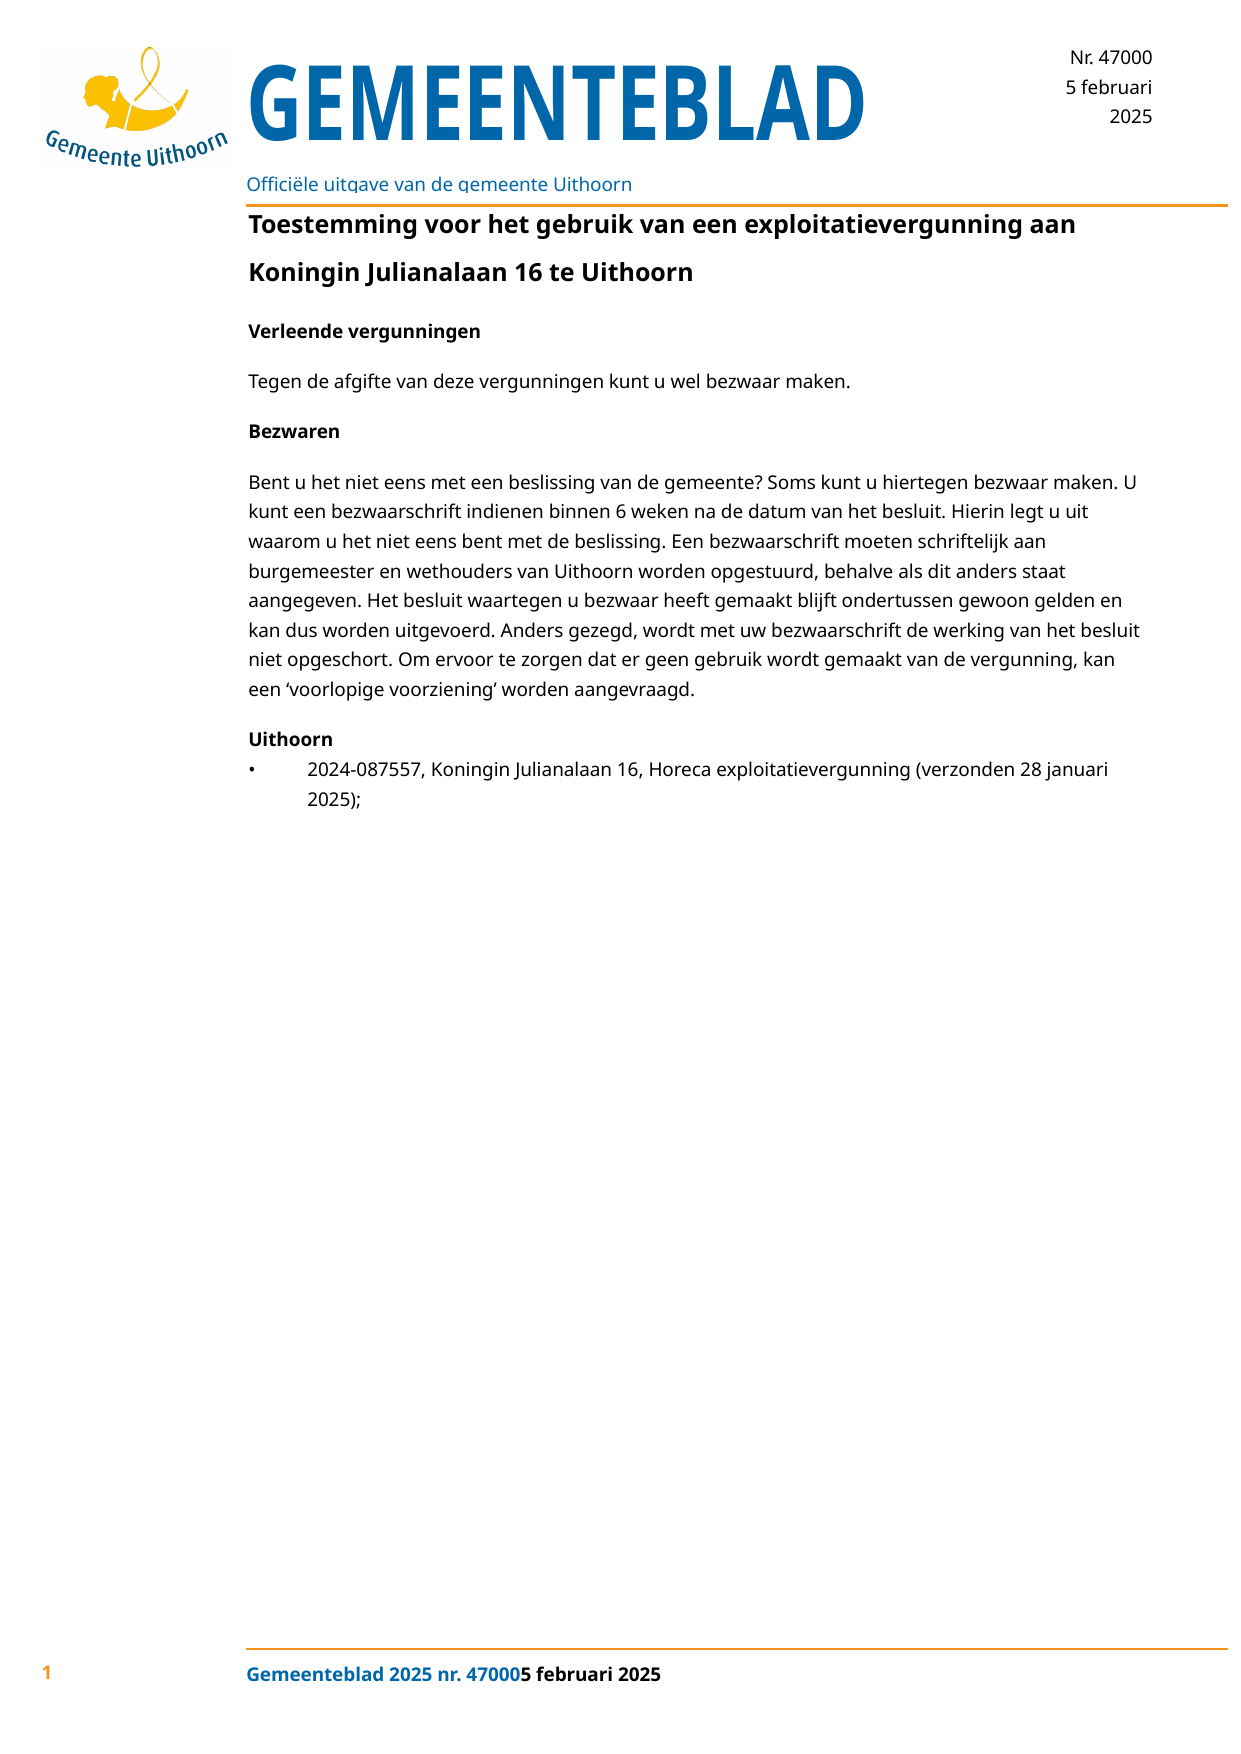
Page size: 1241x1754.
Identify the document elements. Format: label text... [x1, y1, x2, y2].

list 2024-087557, Koningin Julianalaan 16, Horeca exploitatievergunning (verzonden 28 januari 2025); [248, 756, 1152, 812]
picture [41, 47, 231, 172]
text Uithoorn [248, 727, 1152, 752]
text Tegen de afgifte van deze vergunningen kunt u wel bezwaar maken. [248, 368, 1152, 394]
text Verleende vergunningen [248, 318, 1152, 344]
text Bent u het niet eens met een beslissing van de gemeente? Soms kunt u hiertegen bezwaar maken. U kunt een bezwaarschrift indienen binnen 6 weken na de datum van het besluit. Hierin legt u uit waarom u het niet eens bent met de beslissing. Een bezwaarschrift moeten schriftelijk aan burgemeester en wethouders van Uithoorn worden opgestuurd, behalve als dit anders staat aangegeven. Het besluit waartegen u bezwaar heeft gemaakt blijft ondertussen gewoon gelden en kan dus worden uitgevoerd. Anders gezegd, wordt met uw bezwaarschrift de werking van het besluit niet opgeschort. Om ervoor te zorgen dat er geen gebruik wordt gemaakt van de vergunning, kan een ‘voorlopige voorziening’ worden aangevraagd. [248, 469, 1152, 702]
text Bezwaren [248, 419, 1152, 444]
text Toestemming voor het gebruik van een exploitatievergunning aan Koningin Julianalaan 16 te Uithoorn [248, 207, 1152, 288]
